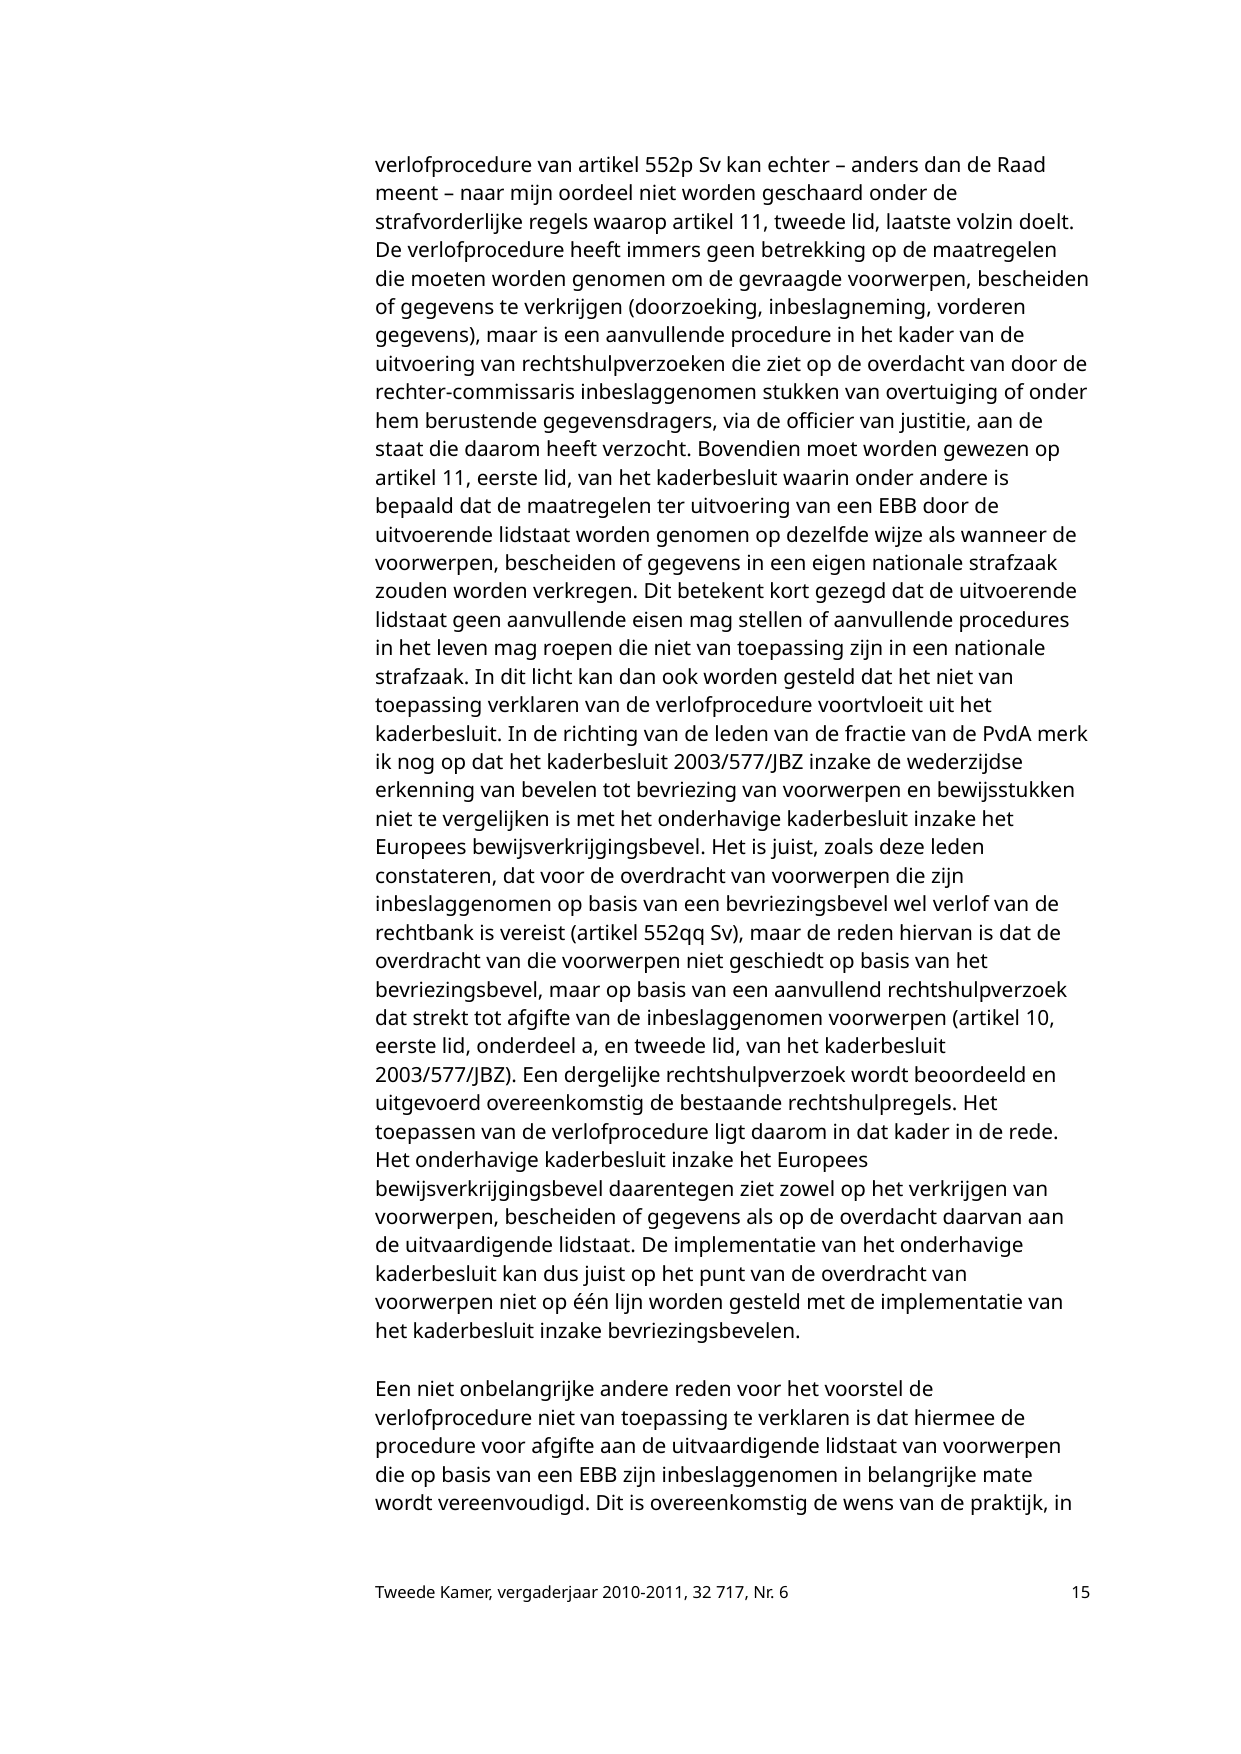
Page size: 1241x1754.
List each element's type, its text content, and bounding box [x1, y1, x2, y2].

text Een niet onbelangrijke andere reden voor het voorstel de verlofprocedure niet van toepassing te verklaren is dat hiermee de procedure voor afgifte aan de uitvaardigende lidstaat van voorwerpen die op basis van een EBB zijn inbeslaggenomen in belangrijke mate wordt vereenvoudigd. Dit is overeenkomstig de wens van de praktijk, in [375, 1374, 1090, 1517]
text verlofprocedure van artikel 552p Sv kan echter – anders dan de Raad meent – naar mijn oordeel niet worden geschaard onder de strafvorderlijke regels waarop artikel 11, tweede lid, laatste volzin doelt. De verlofprocedure heeft immers geen betrekking op de maatregelen die moeten worden genomen om de gevraagde voorwerpen, bescheiden of gegevens te verkrijgen (doorzoeking, inbeslagneming, vorderen gegevens), maar is een aanvullende procedure in het kader van de uitvoering van rechtshulpverzoeken die ziet op de overdacht van door de rechter-commissaris inbeslaggenomen stukken van overtuiging of onder hem berustende gegevensdragers, via de officier van justitie, aan de staat die daarom heeft verzocht. Bovendien moet worden gewezen op artikel 11, eerste lid, van het kaderbesluit waarin onder andere is bepaald dat de maatregelen ter uitvoering van een EBB door de uitvoerende lidstaat worden genomen op dezelfde wijze als wanneer de voorwerpen, bescheiden of gegevens in een eigen nationale strafzaak zouden worden verkregen. Dit betekent kort gezegd dat de uitvoerende lidstaat geen aanvullende eisen mag stellen of aanvullende procedures in het leven mag roepen die niet van toepassing zijn in een nationale strafzaak. In dit licht kan dan ook worden gesteld dat het niet van toepassing verklaren van de verlofprocedure voortvloeit uit het kaderbesluit. In de richting van de leden van de fractie van de PvdA merk ik nog op dat het kaderbesluit 2003/577/JBZ inzake de wederzijdse erkenning van bevelen tot bevriezing van voorwerpen en bewijsstukken niet te vergelijken is met het onderhavige kaderbesluit inzake het Europees bewijsverkrijgingsbevel. Het is juist, zoals deze leden constateren, dat voor de overdracht van voorwerpen die zijn inbeslaggenomen op basis van een bevriezingsbevel wel verlof van de rechtbank is vereist (artikel 552qq Sv), maar de reden hiervan is dat de overdracht van die voorwerpen niet geschiedt op basis van het bevriezingsbevel, maar op basis van een aanvullend rechtshulpverzoek dat strekt tot afgifte van de inbeslaggenomen voorwerpen (artikel 10, eerste lid, onderdeel a, en tweede lid, van het kaderbesluit 2003/577/JBZ). Een dergelijke rechtshulpverzoek wordt beoordeeld en uitgevoerd overeenkomstig de bestaande rechtshulpregels. Het toepassen van de verlofprocedure ligt daarom in dat kader in de rede. Het onderhavige kaderbesluit inzake het Europees bewijsverkrijgingsbevel daarentegen ziet zowel op het verkrijgen van voorwerpen, bescheiden of gegevens als op de overdacht daarvan aan de uitvaardigende lidstaat. De implementatie van het onderhavige kaderbesluit kan dus juist op het punt van de overdracht van voorwerpen niet op één lijn worden gesteld met de implementatie van het kaderbesluit inzake bevriezingsbevelen. [375, 150, 1090, 1344]
